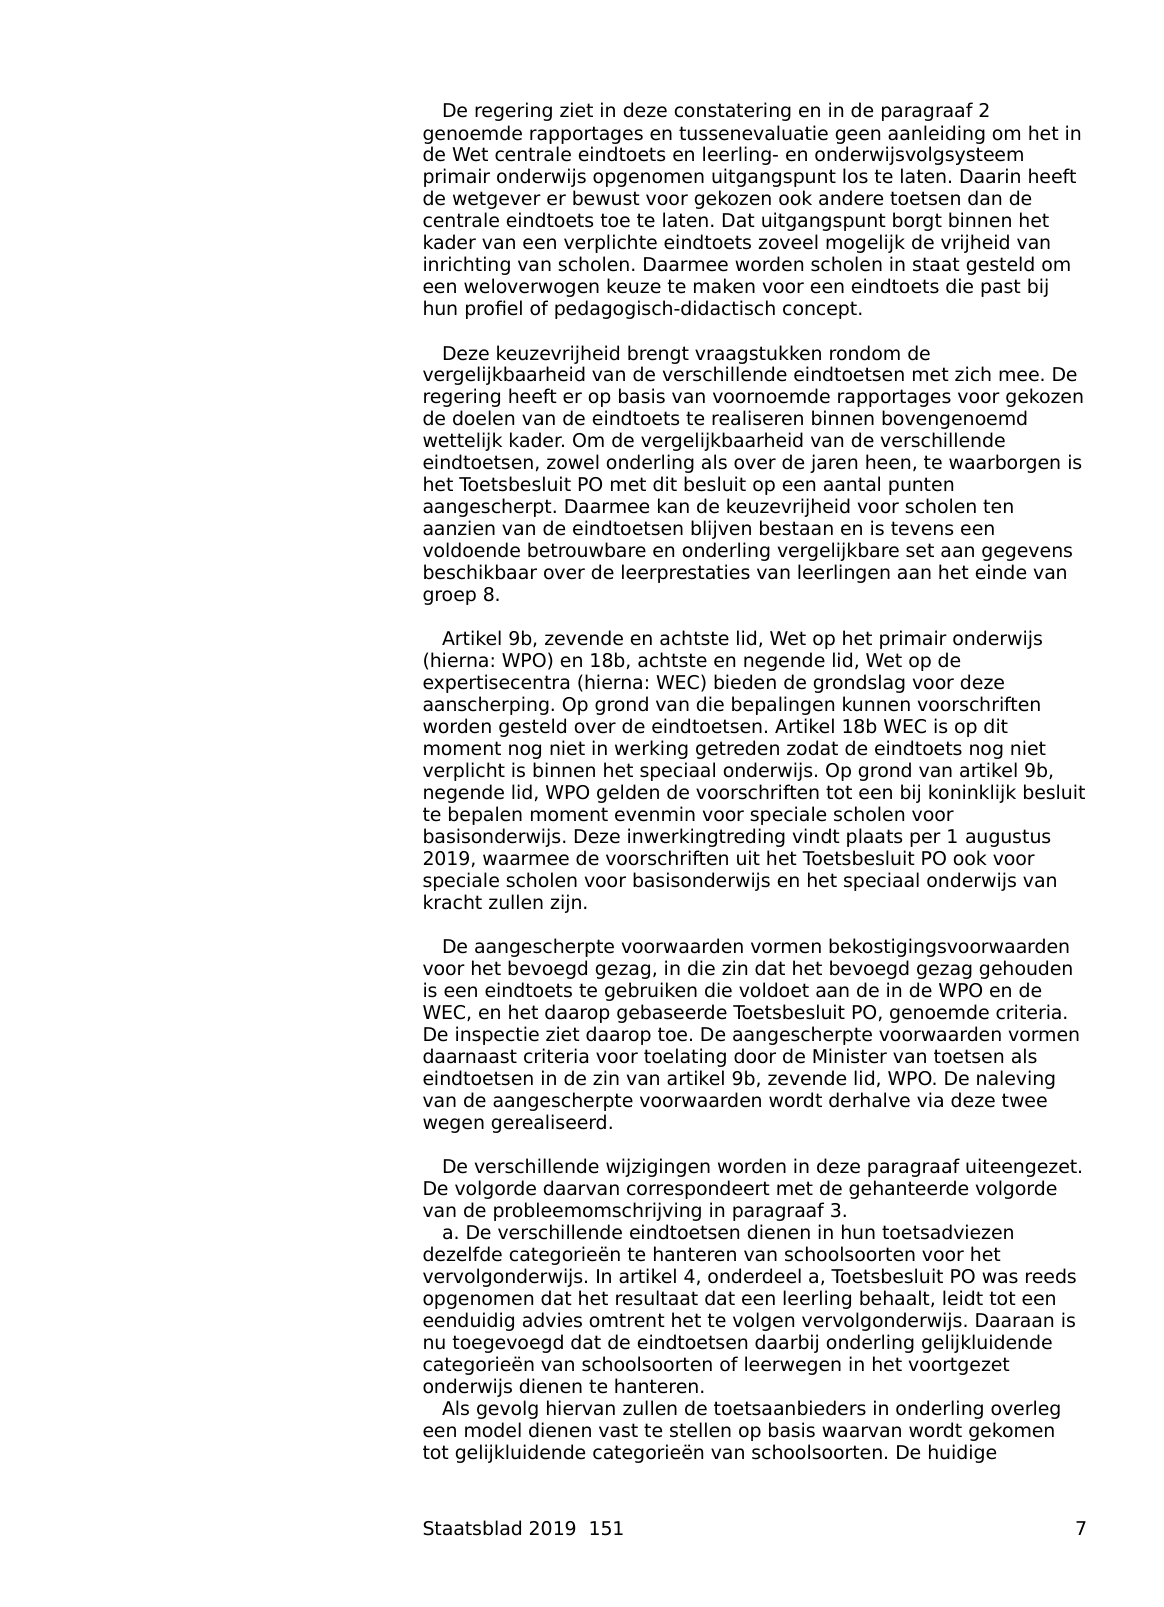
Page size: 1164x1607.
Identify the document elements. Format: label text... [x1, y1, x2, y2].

text Als gevolg hiervan zullen de toetsaanbieders in onderling overleg een model dienen vast te stellen op basis waarvan wordt gekomen tot gelijkluidende categorieën van schoolsoorten. De huidige [422, 1398, 1087, 1464]
text Artikel 9b, zevende en achtste lid, Wet op het primair onderwijs (hierna: WPO) en 18b, achtste en negende lid, Wet op de expertisecentra (hierna: WEC) bieden de grondslag voor deze aanscherping. Op grond van die bepalingen kunnen voorschriften worden gesteld over de eindtoetsen. Artikel 18b WEC is op dit moment nog niet in werking getreden zodat de eindtoets nog niet verplicht is binnen het speciaal onderwijs. Op grond van artikel 9b, negende lid, WPO gelden de voorschriften tot een bij koninklijk besluit te bepalen moment evenmin voor speciale scholen voor basisonderwijs. Deze inwerkingtreding vindt plaats per 1 augustus 2019, waarmee de voorschriften uit het Toetsbesluit PO ook voor speciale scholen voor basisonderwijs en het speciaal onderwijs van kracht zullen zijn. [422, 628, 1087, 914]
text Deze keuzevrijheid brengt vraagstukken rondom de vergelijkbaarheid van de verschillende eindtoetsen met zich mee. De regering heeft er op basis van voornoemde rapportages voor gekozen de doelen van de eindtoets te realiseren binnen bovengenoemd wettelijk kader. Om de vergelijkbaarheid van de verschillende eindtoetsen, zowel onderling als over de jaren heen, te waarborgen is het Toetsbesluit PO met dit besluit op een aantal punten aangescherpt. Daarmee kan de keuzevrijheid voor scholen ten aanzien van de eindtoetsen blijven bestaan en is tevens een voldoende betrouwbare en onderling vergelijkbare set aan gegevens beschikbaar over de leerprestaties van leerlingen aan het einde van groep 8. [422, 342, 1087, 606]
text De aangescherpte voorwaarden vormen bekostigingsvoorwaarden voor het bevoegd gezag, in die zin dat het bevoegd gezag gehouden is een eindtoets te gebruiken die voldoet aan de in de WPO en de WEC, en het daarop gebaseerde Toetsbesluit PO, genoemde criteria. De inspectie ziet daarop toe. De aangescherpte voorwaarden vormen daarnaast criteria voor toelating door de Minister van toetsen als eindtoetsen in de zin van artikel 9b, zevende lid, WPO. De naleving van de aangescherpte voorwaarden wordt derhalve via deze twee wegen gerealiseerd. [422, 936, 1087, 1134]
text De regering ziet in deze constatering en in de paragraaf 2 genoemde rapportages en tussenevaluatie geen aanleiding om het in de Wet centrale eindtoets en leerling- en onderwijsvolgsysteem primair onderwijs opgenomen uitgangspunt los te laten. Daarin heeft de wetgever er bewust voor gekozen ook andere toetsen dan de centrale eindtoets toe te laten. Dat uitgangspunt borgt binnen het kader van een verplichte eindtoets zoveel mogelijk de vrijheid van inrichting van scholen. Daarmee worden scholen in staat gesteld om een weloverwogen keuze te maken voor een eindtoets die past bij hun profiel of pedagogisch-didactisch concept. [422, 100, 1087, 320]
text De verschillende wijzigingen worden in deze paragraaf uiteengezet. De volgorde daarvan correspondeert met de gehanteerde volgorde van de probleemomschrijving in paragraaf 3. [422, 1156, 1087, 1222]
text a. De verschillende eindtoetsen dienen in hun toetsadviezen dezelfde categorieën te hanteren van schoolsoorten voor het vervolgonderwijs. In artikel 4, onderdeel a, Toetsbesluit PO was reeds opgenomen dat het resultaat dat een leerling behaalt, leidt tot een eenduidig advies omtrent het te volgen vervolgonderwijs. Daaraan is nu toegevoegd dat de eindtoetsen daarbij onderling gelijkluidende categorieën van schoolsoorten of leerwegen in het voortgezet onderwijs dienen te hanteren. [422, 1222, 1087, 1398]
